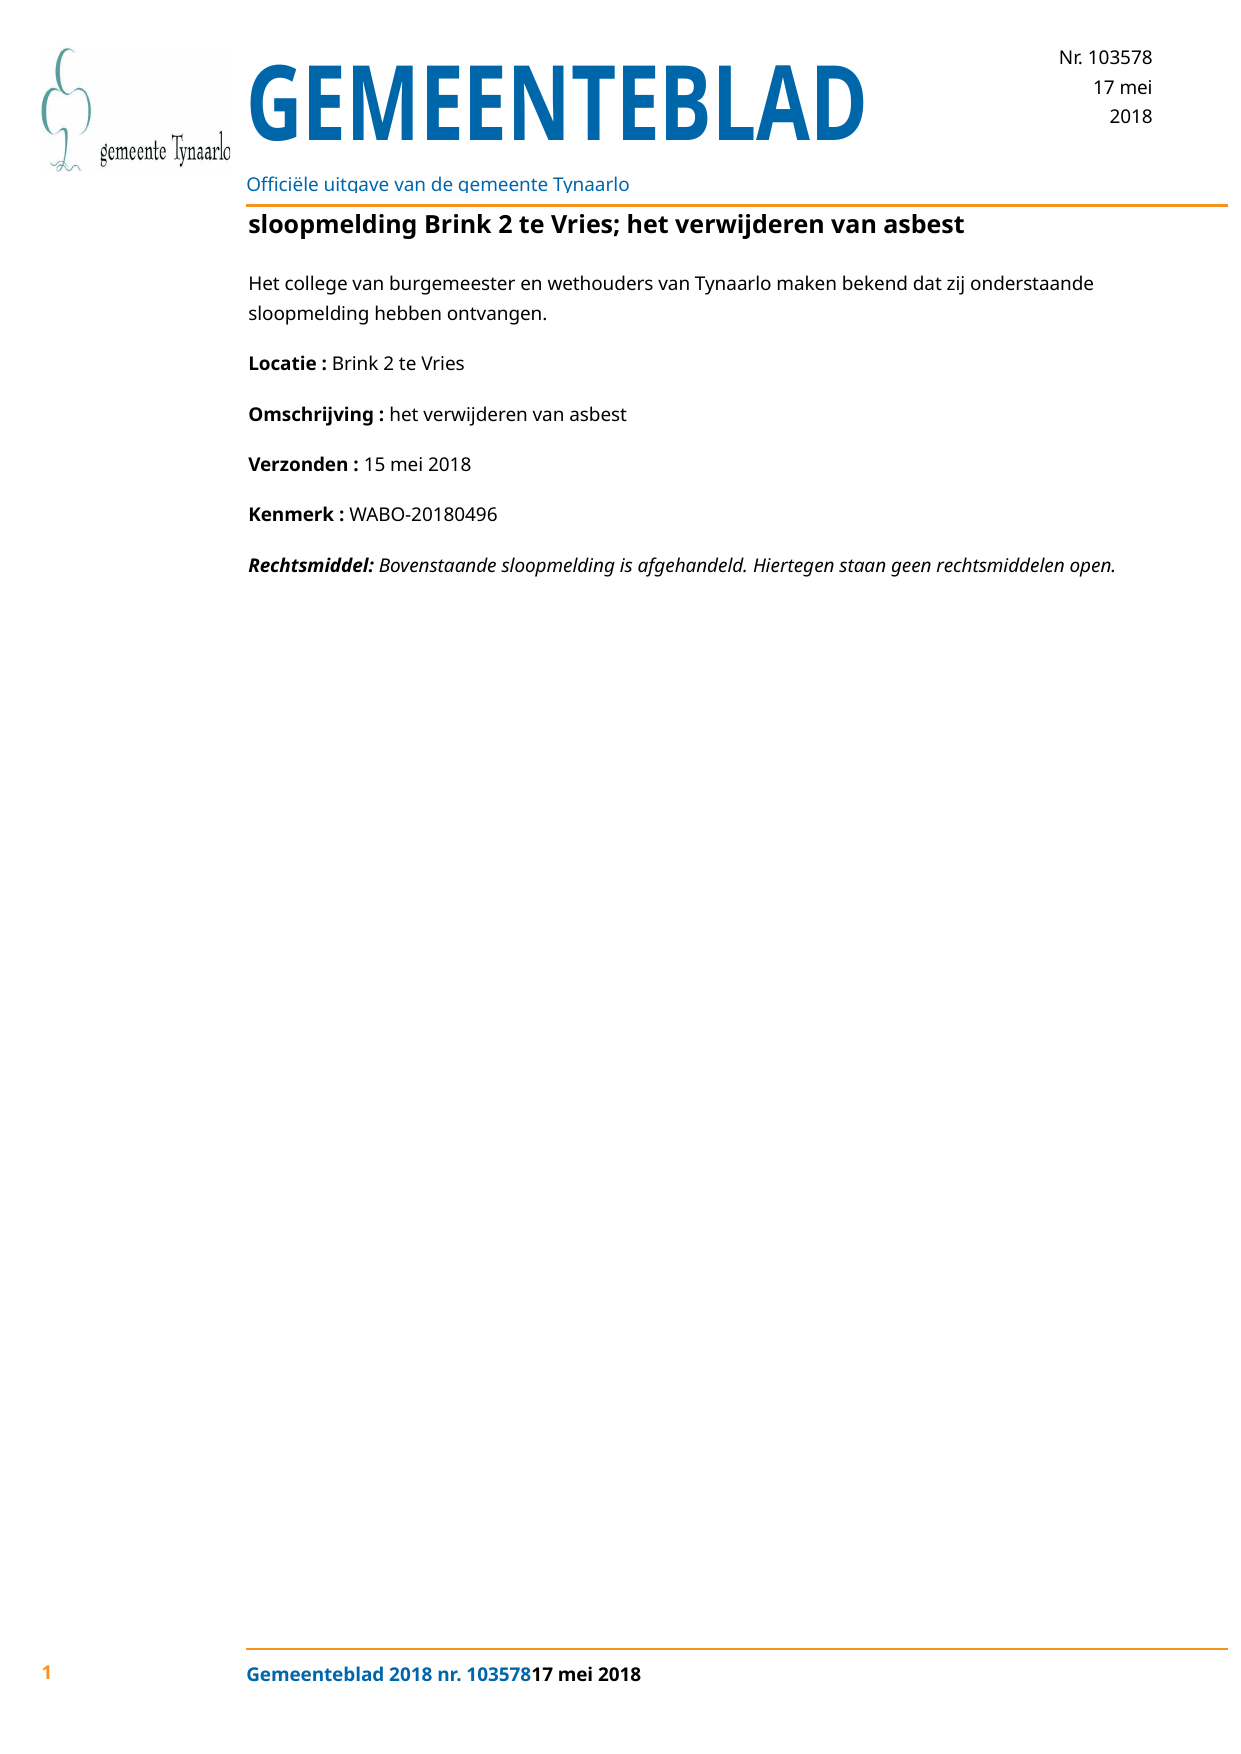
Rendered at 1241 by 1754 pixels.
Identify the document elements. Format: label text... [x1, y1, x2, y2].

picture [41, 47, 231, 172]
text Verzonden : 15 mei 2018 [248, 451, 1152, 477]
text Kenmerk : WABO-20180496 [248, 502, 1152, 527]
text Locatie : Brink 2 te Vries [248, 350, 1152, 376]
text Omschrijving : het verwijderen van asbest [248, 401, 1152, 426]
text Het college van burgemeester en wethouders van Tynaarlo maken bekend dat zij onderstaande sloopmelding hebben ontvangen. [248, 270, 1152, 326]
text sloopmelding Brink 2 te Vries; het verwijderen van asbest [248, 207, 1152, 241]
text Rechtsmiddel: Bovenstaande sloopmelding is afgehandeld. Hiertegen staan geen rechtsmiddelen open. [248, 552, 1152, 578]
